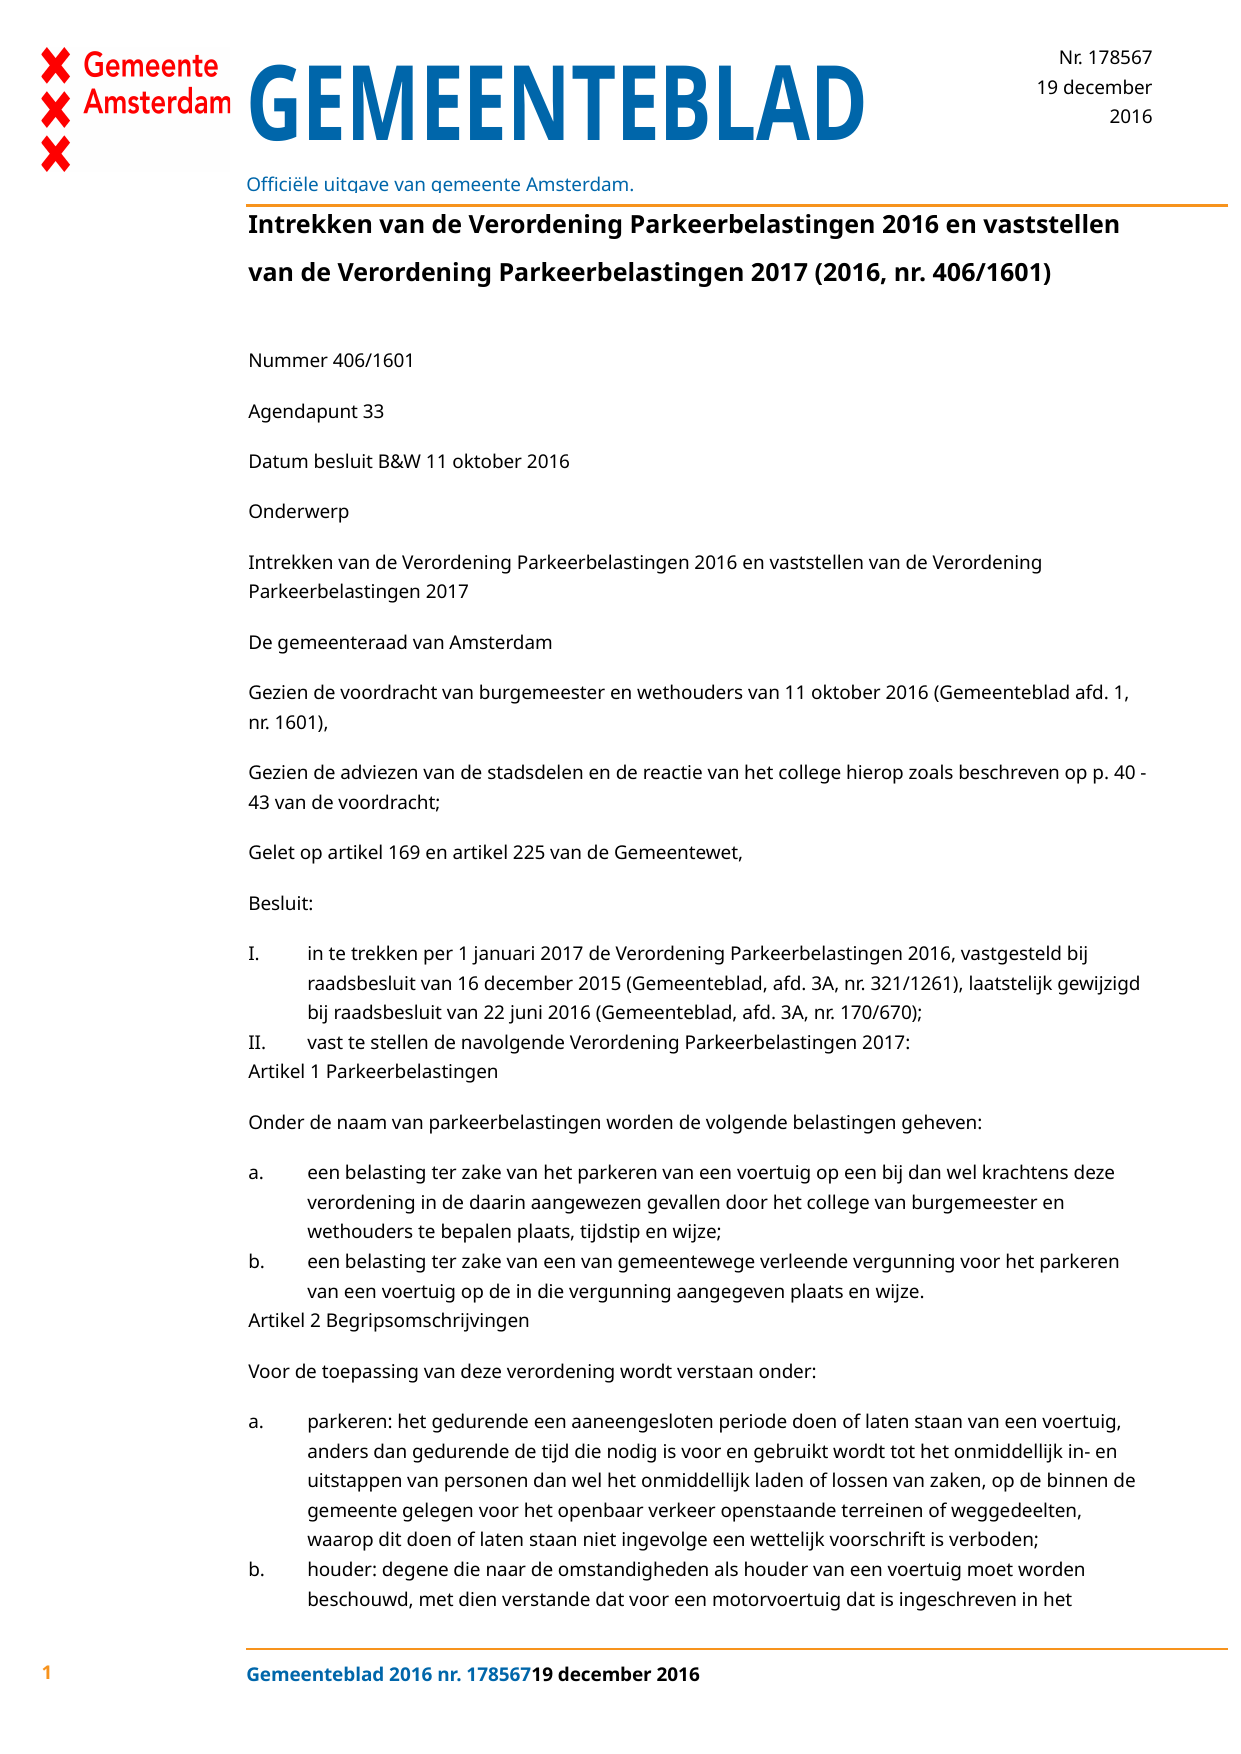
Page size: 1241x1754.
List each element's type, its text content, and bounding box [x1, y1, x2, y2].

text Gezien de adviezen van de stadsdelen en de reactie van het college hierop zoals beschreven op p. 40 - 43 van de voordracht; [248, 759, 1152, 815]
list parkeren: het gedurende een aaneengesloten periode doen of laten staan van een voertuig, anders dan gedurende de tijd die nodig is voor en gebruikt wordt tot het onmiddellijk in- en uitstappen van personen dan wel het onmiddellijk laden of lossen van zaken, op de binnen de gemeente gelegen voor het openbaar verkeer openstaande terreinen of weggedeelten, waarop dit doen of laten staan niet ingevolge een wettelijk voorschrift is verboden; [248, 1408, 1152, 1552]
text Onderwerp [248, 499, 1152, 524]
text Artikel 1 Parkeerbelastingen [248, 1059, 1152, 1084]
text Gelet op artikel 169 en artikel 225 van de Gemeentewet, [248, 839, 1152, 865]
list houder: degene die naar de omstandigheden als houder van een voertuig moet worden beschouwd, met dien verstande dat voor een motorvoertuig dat is ingeschreven in het [248, 1556, 1152, 1612]
picture [41, 47, 231, 172]
list een belasting ter zake van het parkeren van een voertuig op een bij dan wel krachtens deze verordening in de daarin aangewezen gevallen door het college van burgemeester en wethouders te bepalen plaats, tijdstip en wijze; [248, 1159, 1152, 1244]
text De gemeenteraad van Amsterdam [248, 629, 1152, 655]
list een belasting ter zake van een van gemeentewege verleende vergunning voor het parkeren van een voertuig op de in die vergunning aangegeven plaats en wijze. [248, 1248, 1152, 1304]
text Besluit: [248, 890, 1152, 916]
text Gezien de voordracht van burgemeester en wethouders van 11 oktober 2016 (Gemeenteblad afd. 1, nr. 1601), [248, 679, 1152, 735]
text Onder de naam van parkeerbelastingen worden de volgende belastingen geheven: [248, 1109, 1152, 1135]
text Nummer 406/1601 [248, 347, 1152, 373]
text Agendapunt 33 [248, 398, 1152, 424]
list in te trekken per 1 januari 2017 de Verordening Parkeerbelastingen 2016, vastgesteld bij raadsbesluit van 16 december 2015 (Gemeenteblad, afd. 3A, nr. 321/1261), laatstelijk gewijzigd bij raadsbesluit van 22 juni 2016 (Gemeenteblad, afd. 3A, nr. 170/670); [248, 940, 1152, 1025]
text Intrekken van de Verordening Parkeerbelastingen 2016 en vaststellen van de Verordening Parkeerbelastingen 2017 [248, 549, 1152, 604]
list vast te stellen de navolgende Verordening Parkeerbelastingen 2017: [248, 1029, 1152, 1055]
text Datum besluit B&W 11 oktober 2016 [248, 448, 1152, 474]
text Voor de toepassing van deze verordening wordt verstaan onder: [248, 1358, 1152, 1384]
text Artikel 2 Begripsomschrijvingen [248, 1307, 1152, 1333]
text Intrekken van de Verordening Parkeerbelastingen 2016 en vaststellen van de Verordening Parkeerbelastingen 2017 (2016, nr. 406/1601) [248, 207, 1152, 288]
